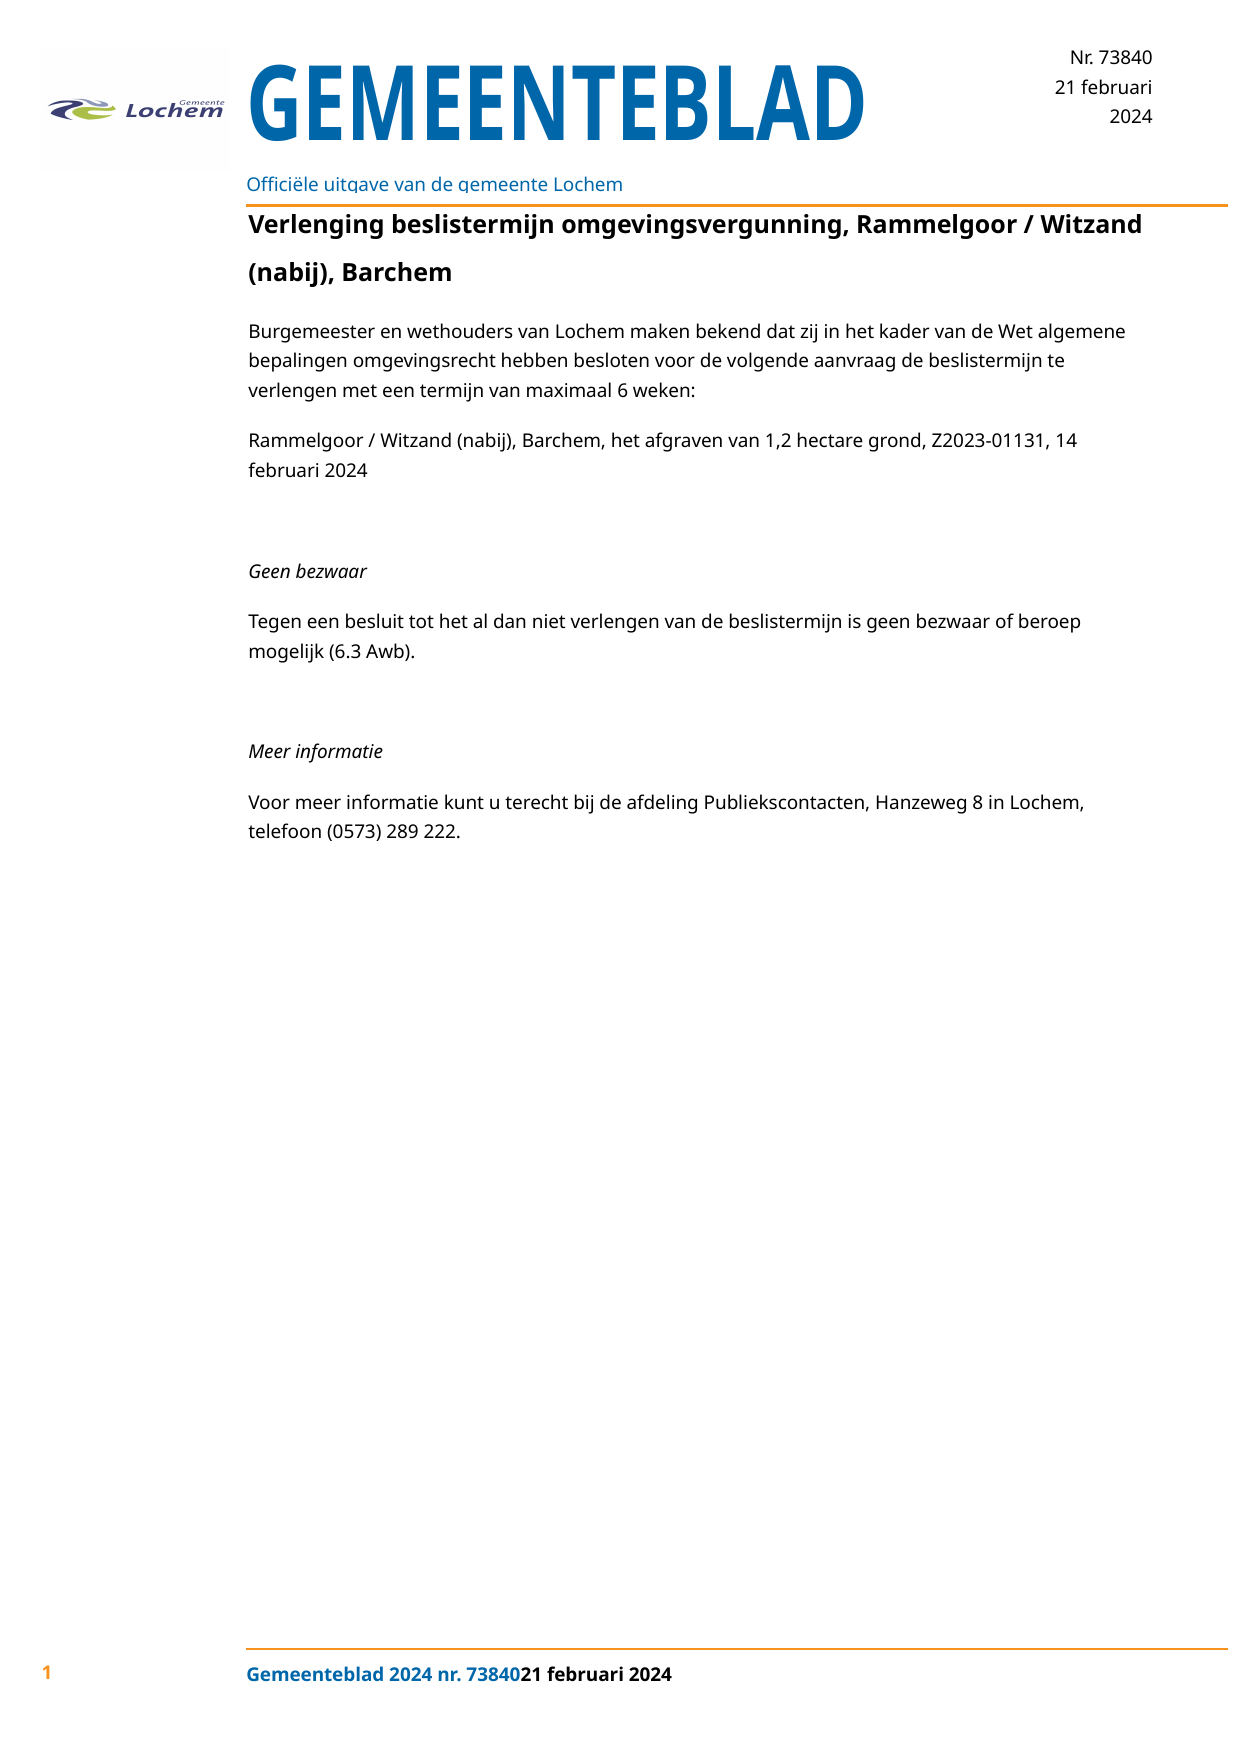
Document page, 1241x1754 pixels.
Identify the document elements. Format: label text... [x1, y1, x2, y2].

text Geen bezwaar [248, 558, 1152, 584]
picture [41, 47, 231, 172]
text Rammelgoor / Witzand (nabij), Barchem, het afgraven van 1,2 hectare grond, Z2023-01131, 14 februari 2024 [248, 427, 1152, 483]
text Meer informatie [248, 739, 1152, 764]
text Tegen een besluit tot het al dan niet verlengen van de beslistermijn is geen bezwaar of beroep mogelijk (6.3 Awb). [248, 608, 1152, 664]
text Voor meer informatie kunt u terecht bij de afdeling Publiekscontacten, Hanzeweg 8 in Lochem, telefoon (0573) 289 222. [248, 789, 1152, 844]
text Verlenging beslistermijn omgevingsvergunning, Rammelgoor / Witzand (nabij), Barchem [248, 207, 1152, 288]
text Burgemeester en wethouders van Lochem maken bekend dat zij in het kader van de Wet algemene bepalingen omgevingsrecht hebben besloten voor de volgende aanvraag de beslistermijn te verlengen met een termijn van maximaal 6 weken: [248, 318, 1152, 403]
